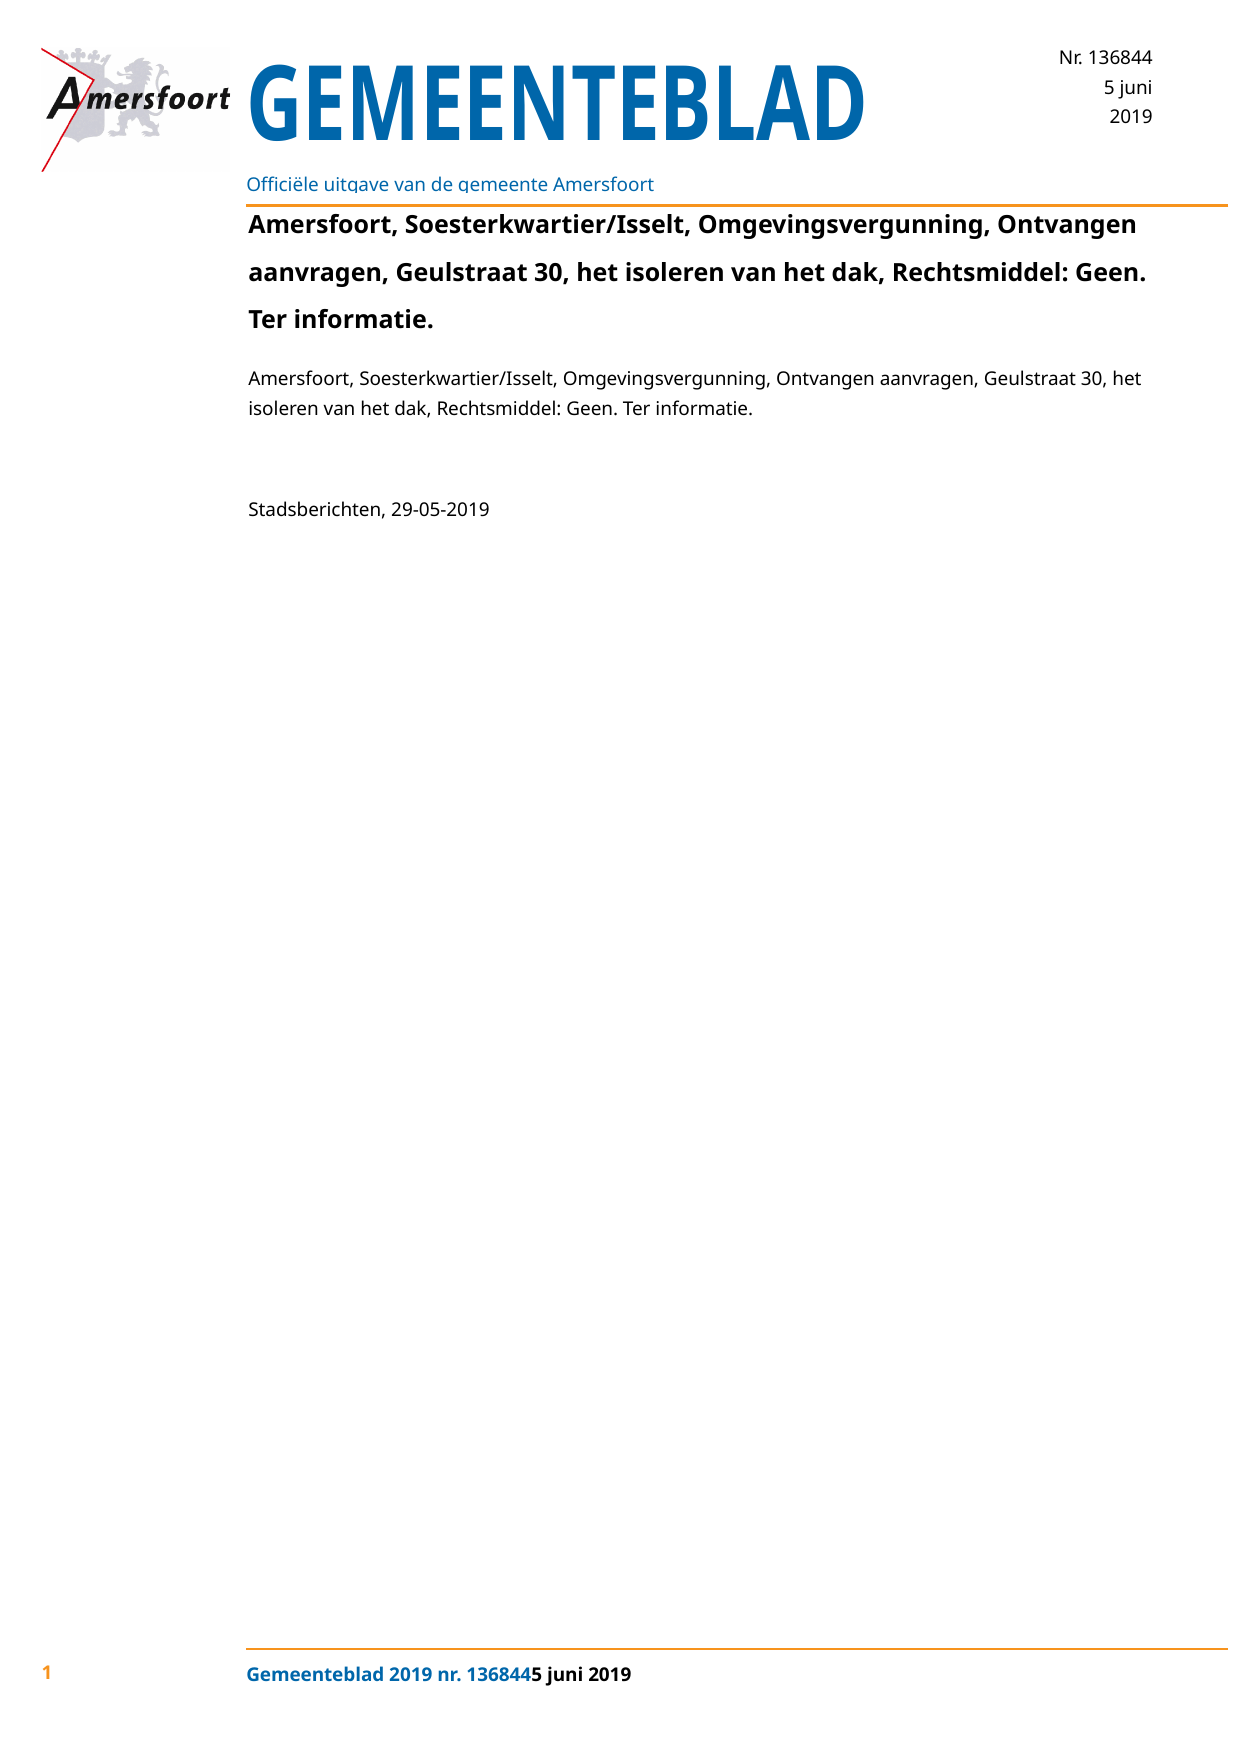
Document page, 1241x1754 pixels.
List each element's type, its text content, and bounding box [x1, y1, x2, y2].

text Amersfoort, Soesterkwartier/Isselt, Omgevingsvergunning, Ontvangen aanvragen, Geulstraat 30, het isoleren van het dak, Rechtsmiddel: Geen. Ter informatie. [248, 207, 1152, 336]
picture [41, 47, 231, 172]
text Amersfoort, Soesterkwartier/Isselt, Omgevingsvergunning, Ontvangen aanvragen, Geulstraat 30, het isoleren van het dak, Rechtsmiddel: Geen. Ter informatie. [248, 366, 1152, 421]
text Stadsberichten, 29-05-2019 [248, 496, 1152, 522]
